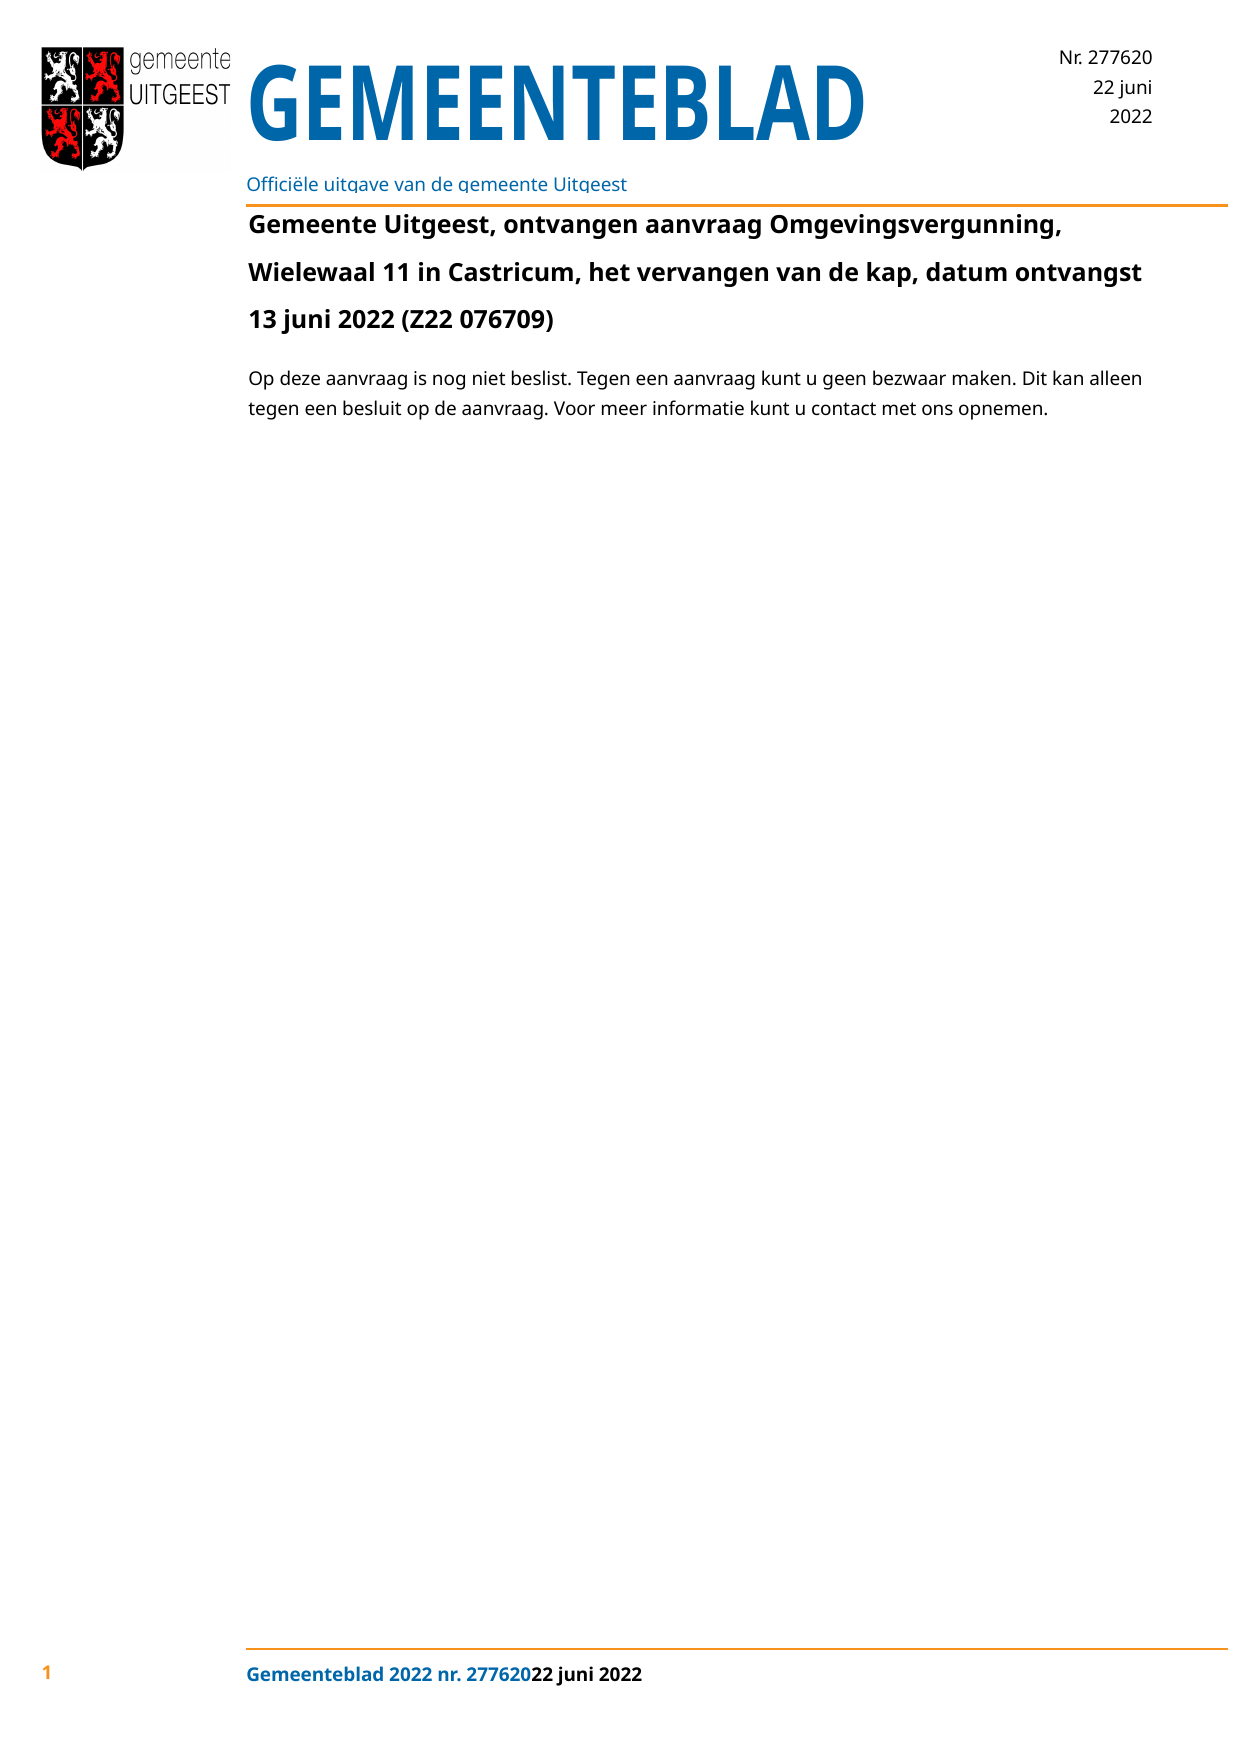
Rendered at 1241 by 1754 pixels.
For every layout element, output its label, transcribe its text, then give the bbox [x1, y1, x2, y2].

text Op deze aanvraag is nog niet beslist. Tegen een aanvraag kunt u geen bezwaar maken. Dit kan alleen tegen een besluit op de aanvraag. Voor meer informatie kunt u contact met ons opnemen. [248, 366, 1152, 421]
text Gemeente Uitgeest, ontvangen aanvraag Omgevingsvergunning, Wielewaal 11 in Castricum, het vervangen van de kap, datum ontvangst 13 juni 2022 (Z22 076709) [248, 207, 1152, 336]
picture [41, 47, 231, 172]
